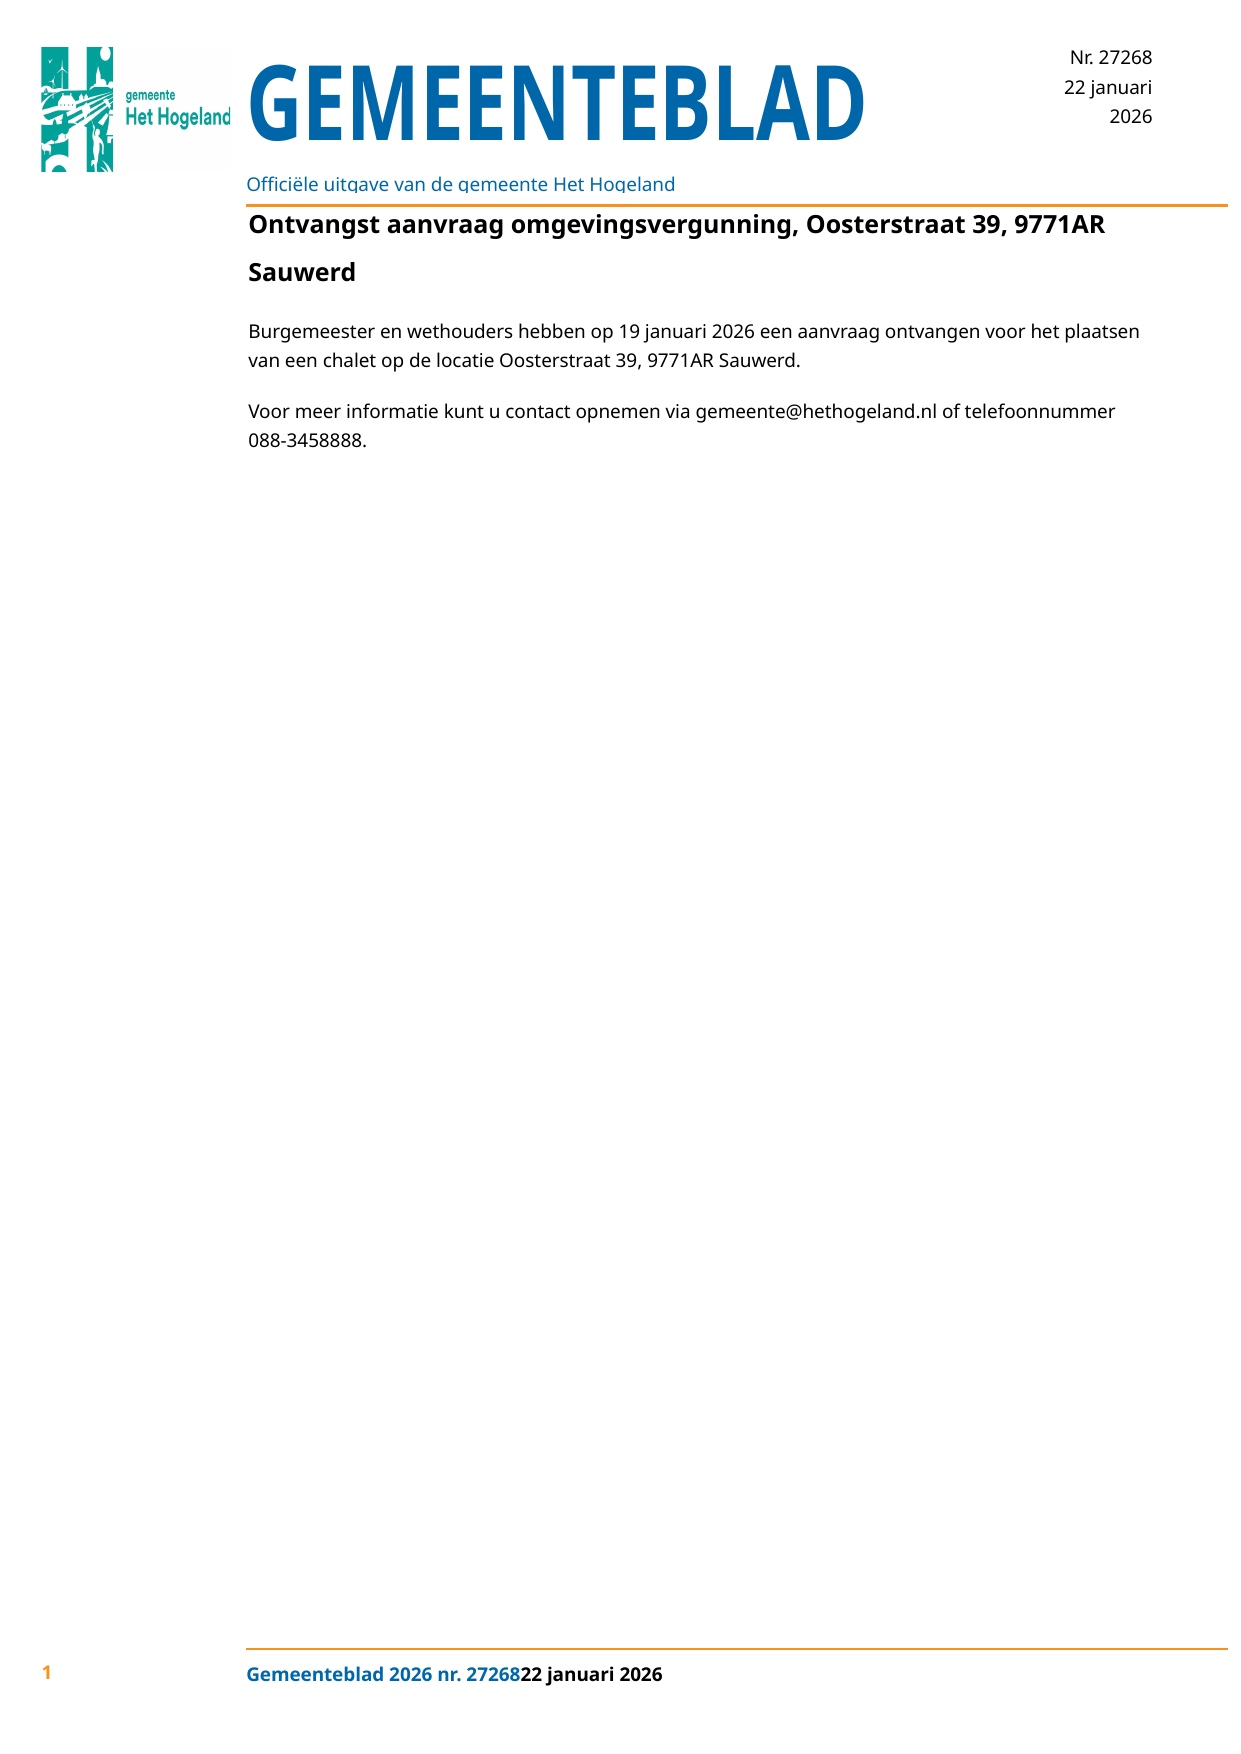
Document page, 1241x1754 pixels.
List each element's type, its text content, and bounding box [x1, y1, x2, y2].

text Burgemeester en wethouders hebben op 19 januari 2026 een aanvraag ontvangen voor het plaatsen van een chalet op de locatie Oosterstraat 39, 9771AR Sauwerd. [248, 318, 1152, 373]
text Voor meer informatie kunt u contact opnemen via gemeente@hethogeland.nl of telefoonnummer 088-3458888. [248, 398, 1152, 453]
text Ontvangst aanvraag omgevingsvergunning, Oosterstraat 39, 9771AR Sauwerd [248, 207, 1152, 288]
picture [41, 47, 231, 172]
